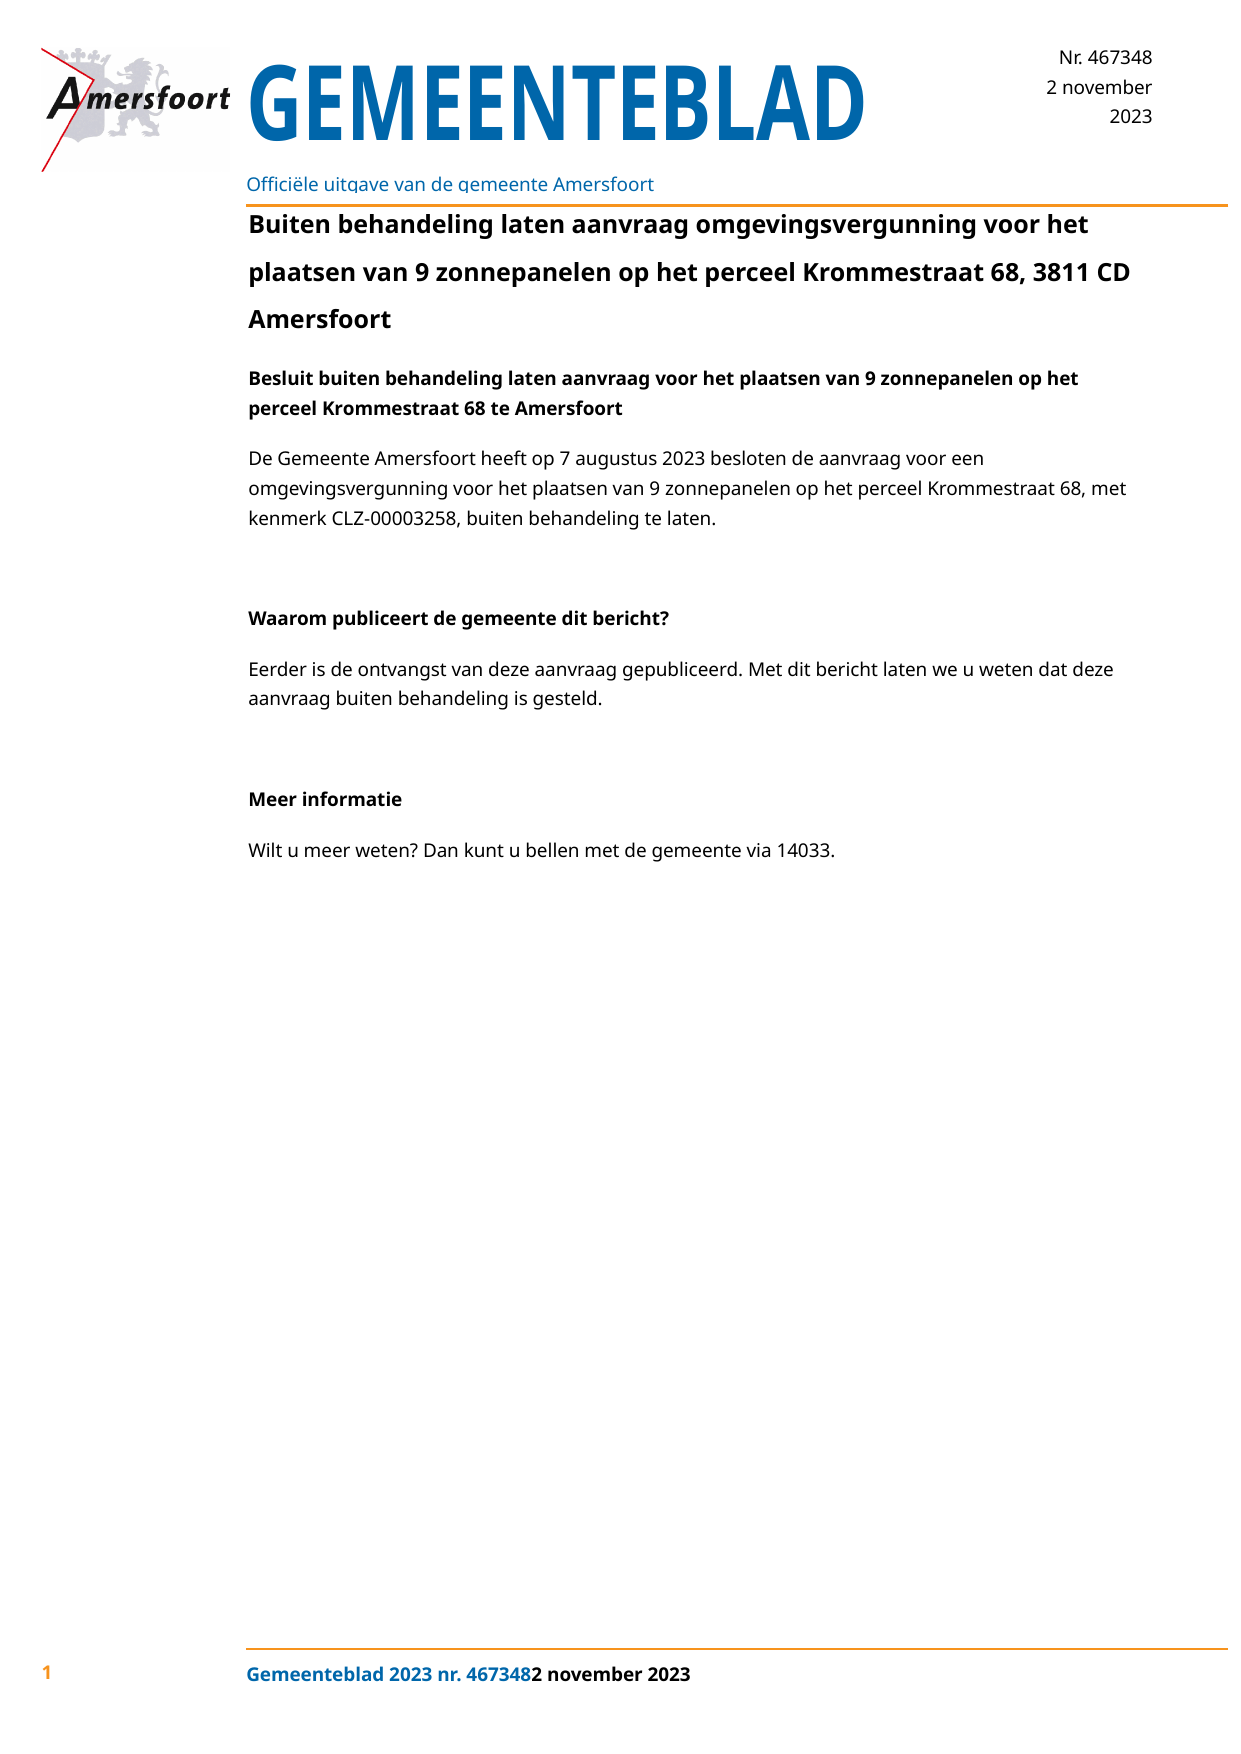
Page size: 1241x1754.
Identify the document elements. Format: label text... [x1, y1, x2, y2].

picture [41, 47, 231, 172]
text Besluit buiten behandeling laten aanvraag voor het plaatsen van 9 zonnepanelen op het perceel Krommestraat 68 te Amersfoort [248, 366, 1152, 421]
text Eerder is de ontvangst van deze aanvraag gepubliceerd. Met dit bericht laten we u weten dat deze aanvraag buiten behandeling is gesteld. [248, 656, 1152, 711]
text Wilt u meer weten? Dan kunt u bellen met de gemeente via 14033. [248, 837, 1152, 862]
text Waarom publiceert de gemeente dit bericht? [248, 606, 1152, 631]
text Buiten behandeling laten aanvraag omgevingsvergunning voor het plaatsen van 9 zonnepanelen op het perceel Krommestraat 68, 3811 CD Amersfoort [248, 207, 1152, 336]
text Meer informatie [248, 786, 1152, 812]
text De Gemeente Amersfoort heeft op 7 augustus 2023 besloten de aanvraag voor een omgevingsvergunning voor het plaatsen van 9 zonnepanelen op het perceel Krommestraat 68, met kenmerk CLZ-00003258, buiten behandeling te laten. [248, 446, 1152, 530]
